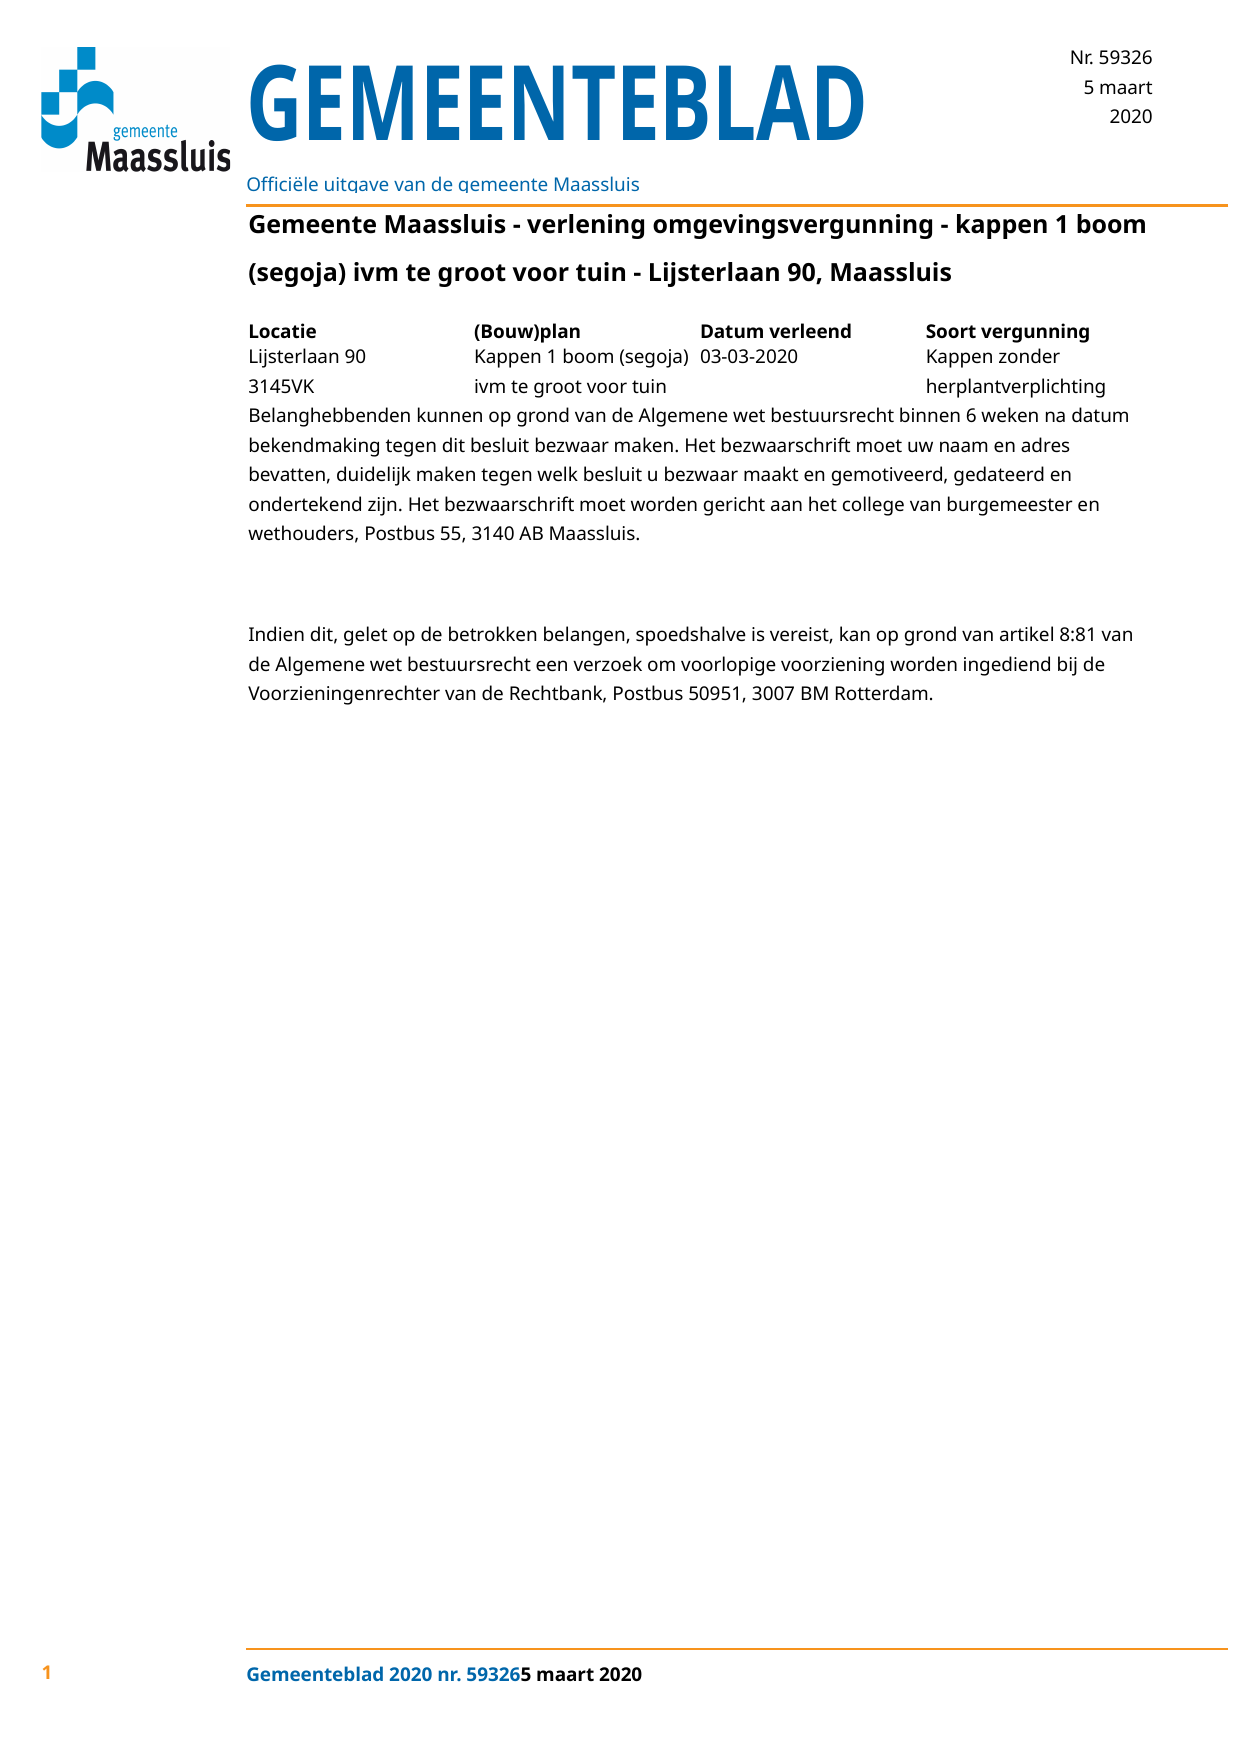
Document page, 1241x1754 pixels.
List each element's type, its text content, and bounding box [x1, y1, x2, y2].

table_header Locatie [248, 318, 474, 344]
text Gemeente Maassluis - verlening omgevingsvergunning - kappen 1 boom (segoja) ivm te groot voor tuin - Lijsterlaan 90, Maassluis [248, 207, 1152, 288]
table_header Datum verleend [700, 318, 926, 344]
table_header (Bouw)plan [474, 318, 700, 344]
picture [41, 47, 231, 172]
table_header Soort vergunning [926, 318, 1152, 344]
picture [41, 47, 77, 92]
table_cell Kappen 1 boom (segoja) ivm te groot voor tuin [474, 344, 700, 399]
text Belanghebbenden kunnen op grond van de Algemene wet bestuursrecht binnen 6 weken na datum bekendmaking tegen dit besluit bezwaar maken. Het bezwaarschrift moet uw naam en adres bevatten, duidelijk maken tegen welk besluit u bezwaar maakt en gemotiveerd, gedateerd en ondertekend zijn. Het bezwaarschrift moet worden gericht aan het college van burgemeester en wethouders, Postbus 55, 3140 AB Maassluis. [248, 402, 1152, 546]
text Indien dit, gelet op de betrokken belangen, spoedshalve is vereist, kan op grond van artikel 8:81 van de Algemene wet bestuursrecht een verzoek om voorlopige voorziening worden ingediend bij de Voorzieningenrechter van de Rechtbank, Postbus 50951, 3007 BM Rotterdam. [248, 621, 1152, 706]
table_cell Lijsterlaan 90 3145VK [248, 344, 474, 399]
table_cell 03-03-2020 [700, 344, 926, 399]
table_cell Kappen zonder herplantverplichting [926, 344, 1152, 399]
